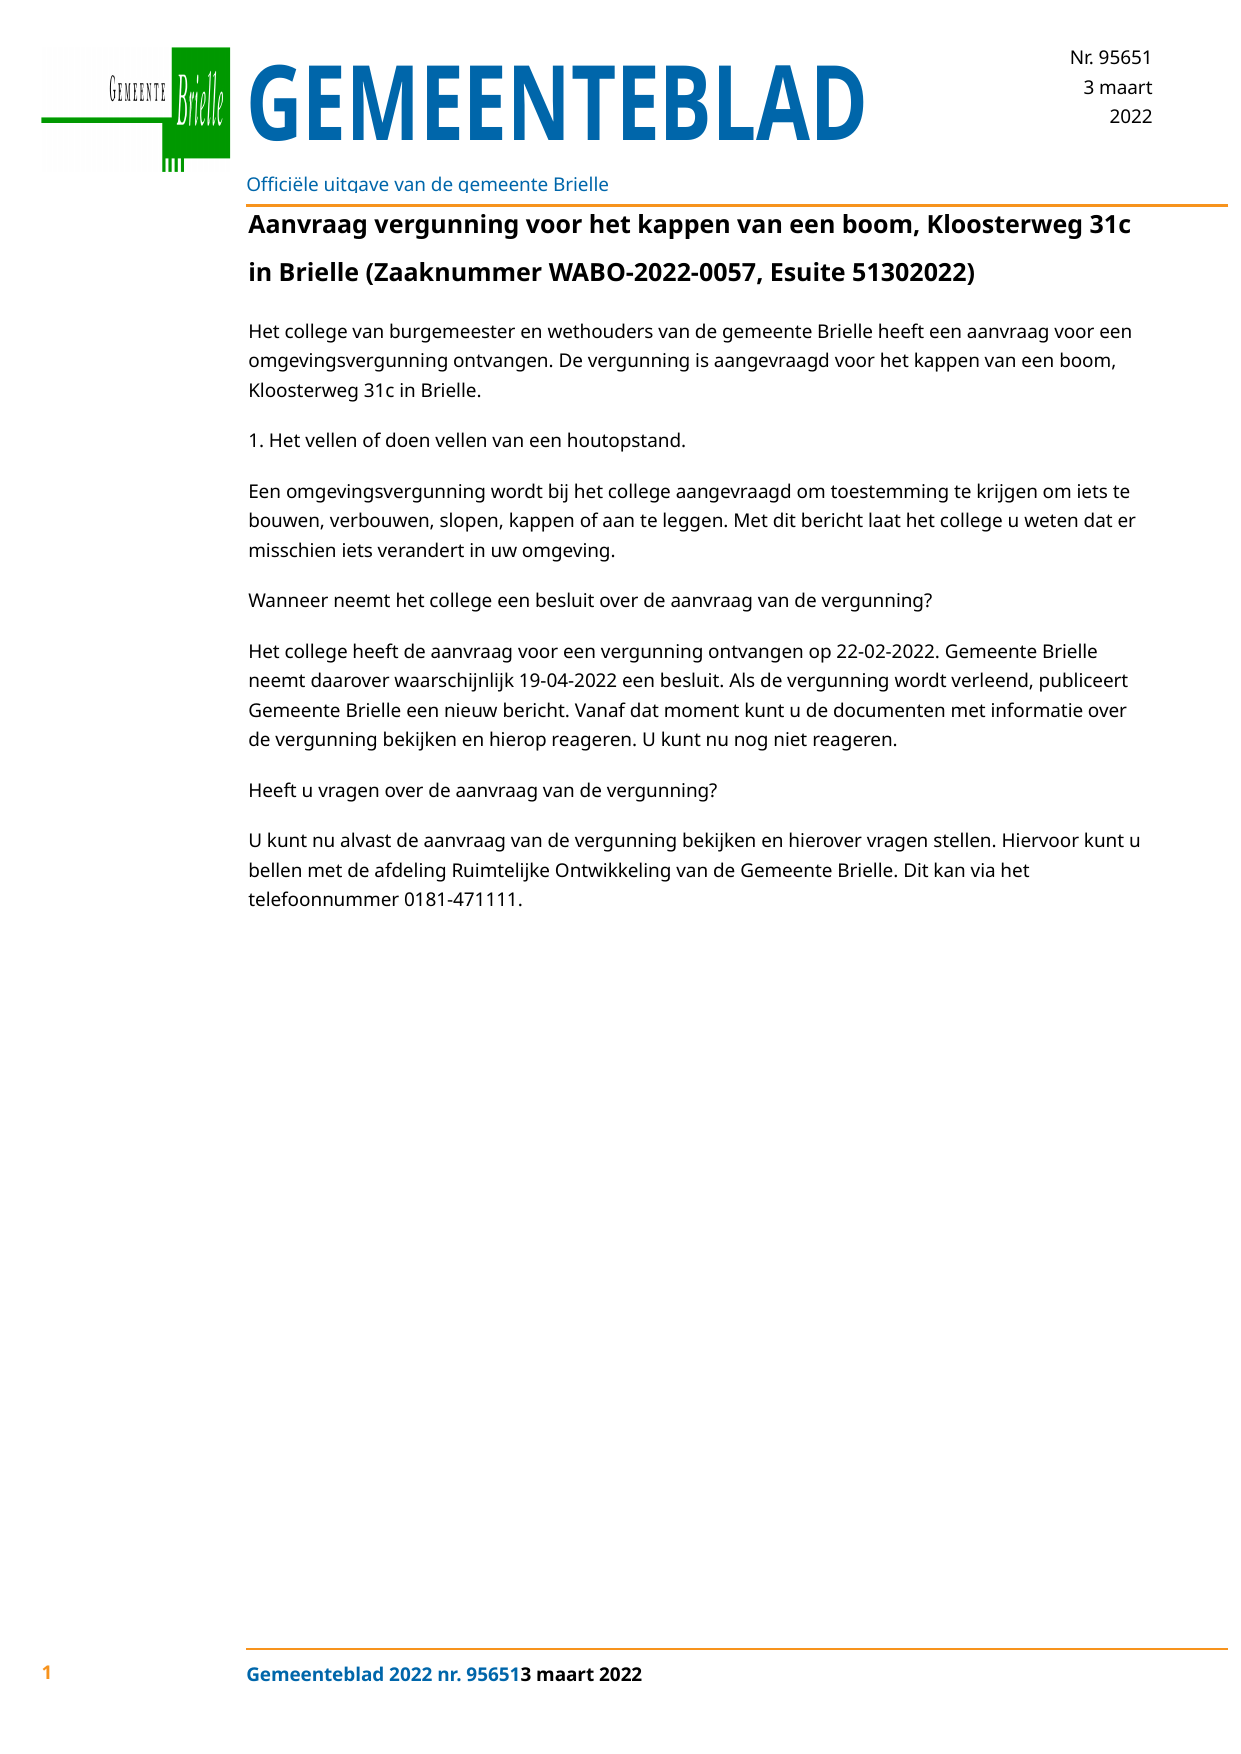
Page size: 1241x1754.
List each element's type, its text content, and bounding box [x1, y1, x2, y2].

text Het college heeft de aanvraag voor een vergunning ontvangen op 22-02-2022. Gemeente Brielle neemt daarover waarschijnlijk 19-04-2022 een besluit. Als de vergunning wordt verleend, publiceert Gemeente Brielle een nieuw bericht. Vanaf dat moment kunt u de documenten met informatie over de vergunning bekijken en hierop reageren. U kunt nu nog niet reageren. [248, 638, 1152, 752]
text Wanneer neemt het college een besluit over de aanvraag van de vergunning? [248, 587, 1152, 613]
text 1. Het vellen of doen vellen van een houtopstand. [248, 427, 1152, 453]
picture [41, 47, 231, 172]
text U kunt nu alvast de aanvraag van de vergunning bekijken en hierover vragen stellen. Hiervoor kunt u bellen met de afdeling Ruimtelijke Ontwikkeling van de Gemeente Brielle. Dit kan via het telefoonnummer 0181-471111. [248, 827, 1152, 912]
text Aanvraag vergunning voor het kappen van een boom, Kloosterweg 31c in Brielle (Zaaknummer WABO-2022-0057, Esuite 51302022) [248, 207, 1152, 288]
text Heeft u vragen over de aanvraag van de vergunning? [248, 777, 1152, 803]
text Een omgevingsvergunning wordt bij het college aangevraagd om toestemming te krijgen om iets te bouwen, verbouwen, slopen, kappen of aan te leggen. Met dit bericht laat het college u weten dat er misschien iets verandert in uw omgeving. [248, 478, 1152, 563]
text Het college van burgemeester en wethouders van de gemeente Brielle heeft een aanvraag voor een omgevingsvergunning ontvangen. De vergunning is aangevraagd voor het kappen van een boom, Kloosterweg 31c in Brielle. [248, 318, 1152, 403]
